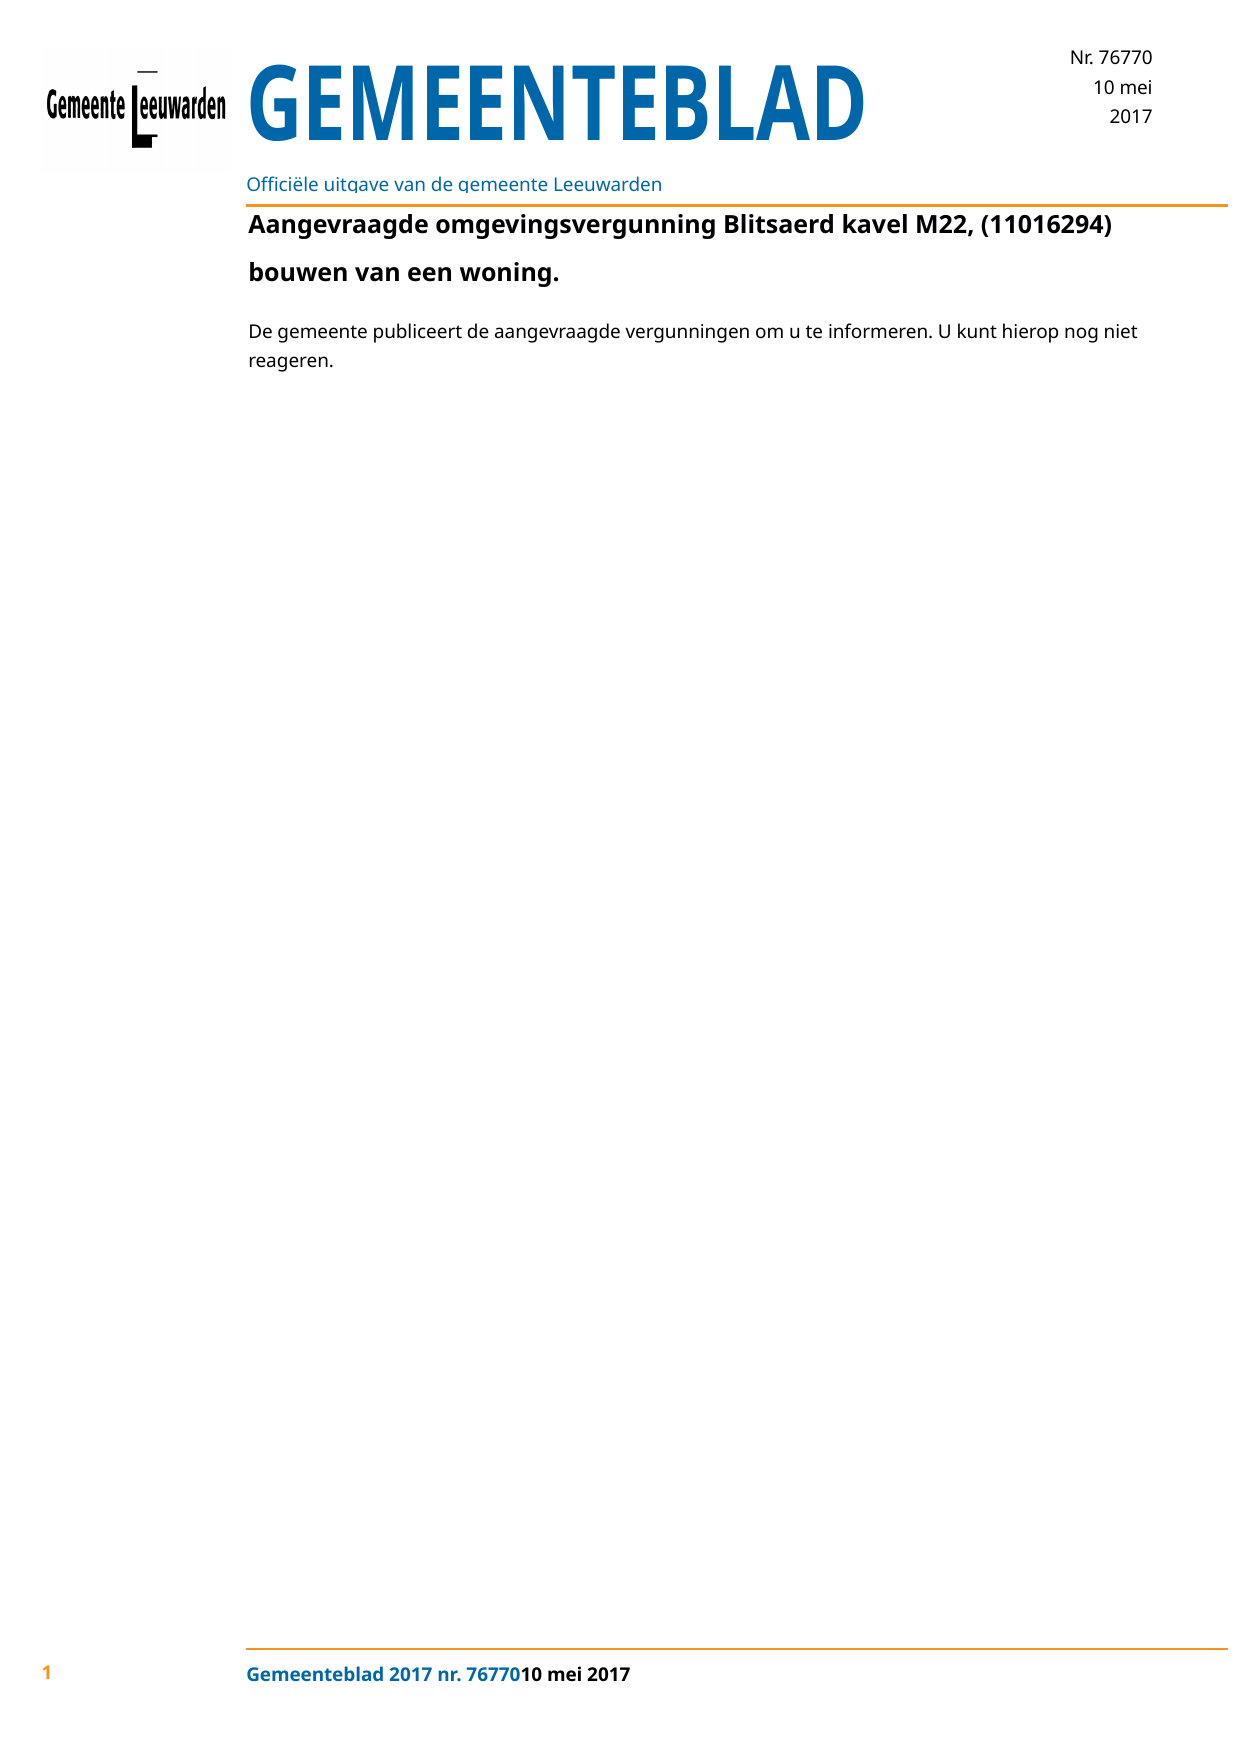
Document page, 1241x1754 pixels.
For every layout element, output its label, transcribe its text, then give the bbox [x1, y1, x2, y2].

picture [41, 47, 231, 172]
text De gemeente publiceert de aangevraagde vergunningen om u te informeren. U kunt hierop nog niet reageren. [248, 318, 1152, 373]
text Aangevraagde omgevingsvergunning Blitsaerd kavel M22, (11016294) bouwen van een woning. [248, 207, 1152, 288]
